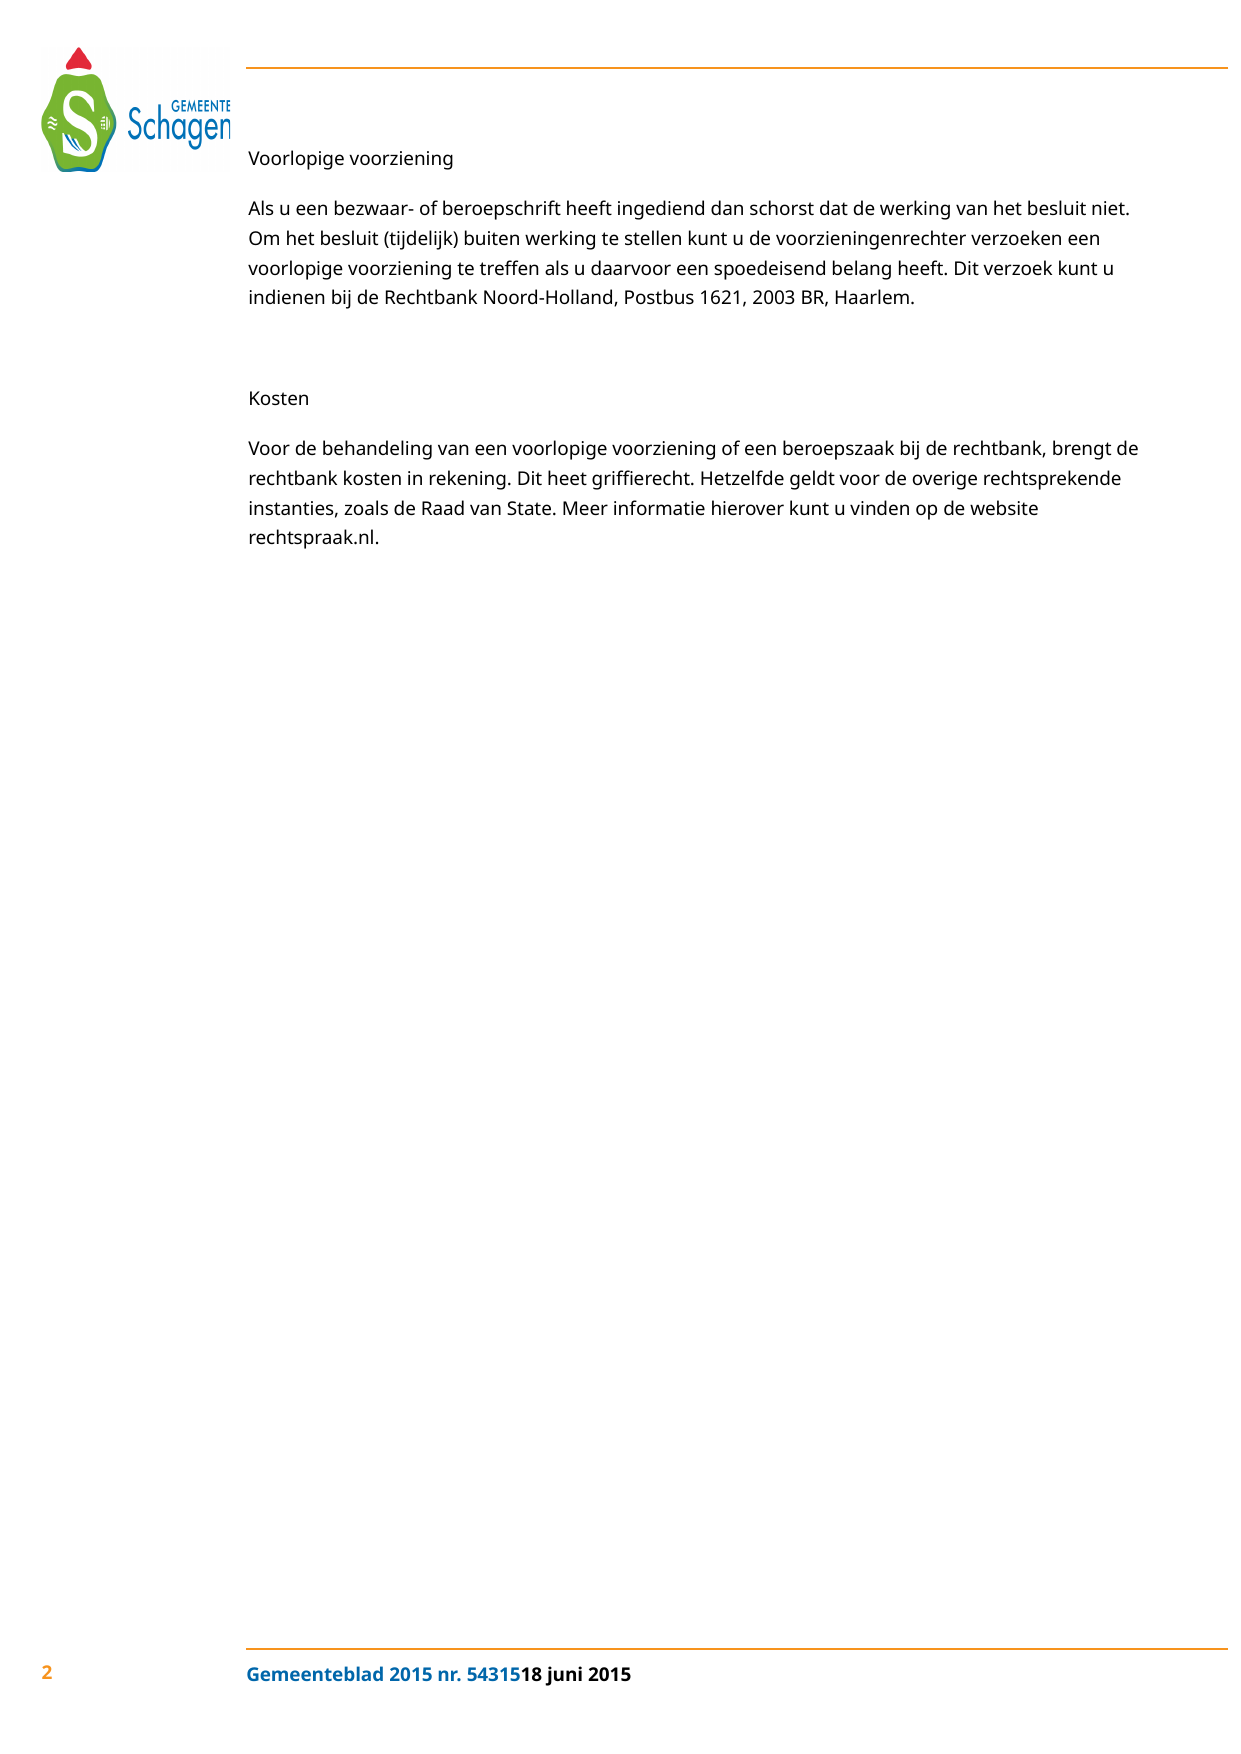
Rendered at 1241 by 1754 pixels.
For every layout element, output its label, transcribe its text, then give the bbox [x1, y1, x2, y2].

picture [41, 47, 231, 172]
text Als u een bezwaar- of beroepschrift heeft ingediend dan schorst dat de werking van het besluit niet. Om het besluit (tijdelijk) buiten werking te stellen kunt u de voorzieningenrechter verzoeken een voorlopige voorziening te treffen als u daarvoor een spoedeisend belang heeft. Dit verzoek kunt u indienen bij de Rechtbank Noord-Holland, Postbus 1621, 2003 BR, Haarlem. [248, 196, 1152, 310]
text Kosten [248, 385, 1152, 411]
text Voor de behandeling van een voorlopige voorziening of een beroepszaak bij de rechtbank, brengt de rechtbank kosten in rekening. Dit heet griffierecht. Hetzelfde geldt voor de overige rechtsprekende instanties, zoals de Raad van State. Meer informatie hierover kunt u vinden op de website rechtspraak.nl. [248, 436, 1152, 550]
text Voorlopige voorziening [248, 145, 1152, 171]
